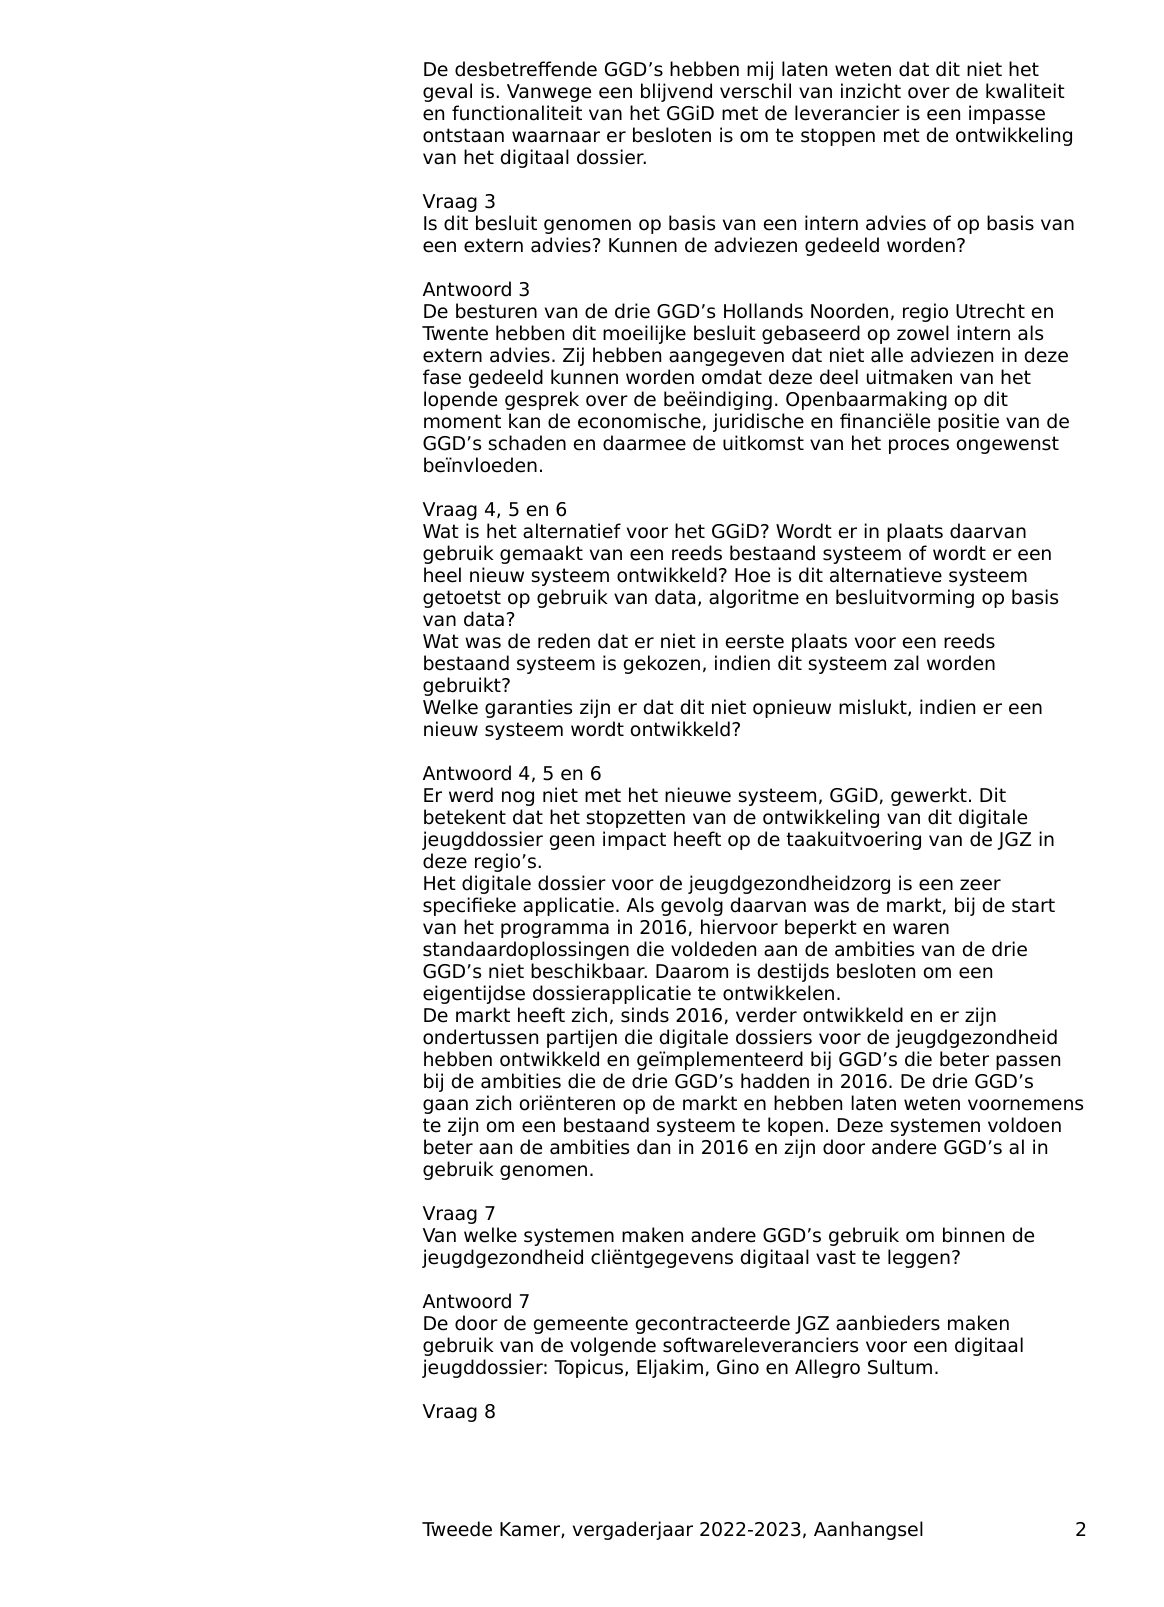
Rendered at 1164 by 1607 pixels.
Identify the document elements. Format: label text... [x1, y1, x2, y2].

text Antwoord 4, 5 en 6 [422, 763, 1087, 785]
text Antwoord 3 [422, 279, 1087, 301]
text Er werd nog niet met het nieuwe systeem, GGiD, gewerkt. Dit betekent dat het stopzetten van de ontwikkeling van dit digitale jeugddossier geen impact heeft op de taakuitvoering van de JGZ in deze regio’s. [422, 785, 1087, 873]
text Het digitale dossier voor de jeugdgezondheidzorg is een zeer specifieke applicatie. Als gevolg daarvan was de markt, bij de start van het programma in 2016, hiervoor beperkt en waren standaardoplossingen die voldeden aan de ambities van de drie GGD’s niet beschikbaar. Daarom is destijds besloten om een eigentijdse dossierapplicatie te ontwikkelen. [422, 873, 1087, 1005]
text Vraag 3 [422, 191, 1087, 213]
text De door de gemeente gecontracteerde JGZ aanbieders maken gebruik van de volgende softwareleveranciers voor een digitaal jeugddossier: Topicus, Eljakim, Gino en Allegro Sultum. [422, 1313, 1087, 1379]
text De besturen van de drie GGD’s Hollands Noorden, regio Utrecht en Twente hebben dit moeilijke besluit gebaseerd op zowel intern als extern advies. Zij hebben aangegeven dat niet alle adviezen in deze fase gedeeld kunnen worden omdat deze deel uitmaken van het lopende gesprek over de beëindiging. Openbaarmaking op dit moment kan de economische, juridische en financiële positie van de GGD’s schaden en daarmee de uitkomst van het proces ongewenst beïnvloeden. [422, 301, 1087, 477]
text Is dit besluit genomen op basis van een intern advies of op basis van een extern advies? Kunnen de adviezen gedeeld worden? [422, 213, 1087, 257]
text Welke garanties zijn er dat dit niet opnieuw mislukt, indien er een nieuw systeem wordt ontwikkeld? [422, 697, 1087, 741]
text Vraag 8 [422, 1401, 1087, 1423]
text Van welke systemen maken andere GGD’s gebruik om binnen de jeugdgezondheid cliëntgegevens digitaal vast te leggen? [422, 1225, 1087, 1269]
text De markt heeft zich, sinds 2016, verder ontwikkeld en er zijn ondertussen partijen die digitale dossiers voor de jeugdgezondheid hebben ontwikkeld en geïmplementeerd bij GGD’s die beter passen bij de ambities die de drie GGD’s hadden in 2016. De drie GGD’s gaan zich oriënteren op de markt en hebben laten weten voornemens te zijn om een bestaand systeem te kopen. Deze systemen voldoen beter aan de ambities dan in 2016 en zijn door andere GGD’s al in gebruik genomen. [422, 1005, 1087, 1181]
text Vraag 7 [422, 1203, 1087, 1225]
text Wat is het alternatief voor het GGiD? Wordt er in plaats daarvan gebruik gemaakt van een reeds bestaand systeem of wordt er een heel nieuw systeem ontwikkeld? Hoe is dit alternatieve systeem getoetst op gebruik van data, algoritme en besluitvorming op basis van data? [422, 521, 1087, 631]
text Vraag 4, 5 en 6 [422, 499, 1087, 521]
text Wat was de reden dat er niet in eerste plaats voor een reeds bestaand systeem is gekozen, indien dit systeem zal worden gebruikt? [422, 631, 1087, 697]
text De desbetreffende GGD’s hebben mij laten weten dat dit niet het geval is. Vanwege een blijvend verschil van inzicht over de kwaliteit en functionaliteit van het GGiD met de leverancier is een impasse ontstaan waarnaar er besloten is om te stoppen met de ontwikkeling van het digitaal dossier. [422, 59, 1087, 169]
text Antwoord 7 [422, 1291, 1087, 1313]
